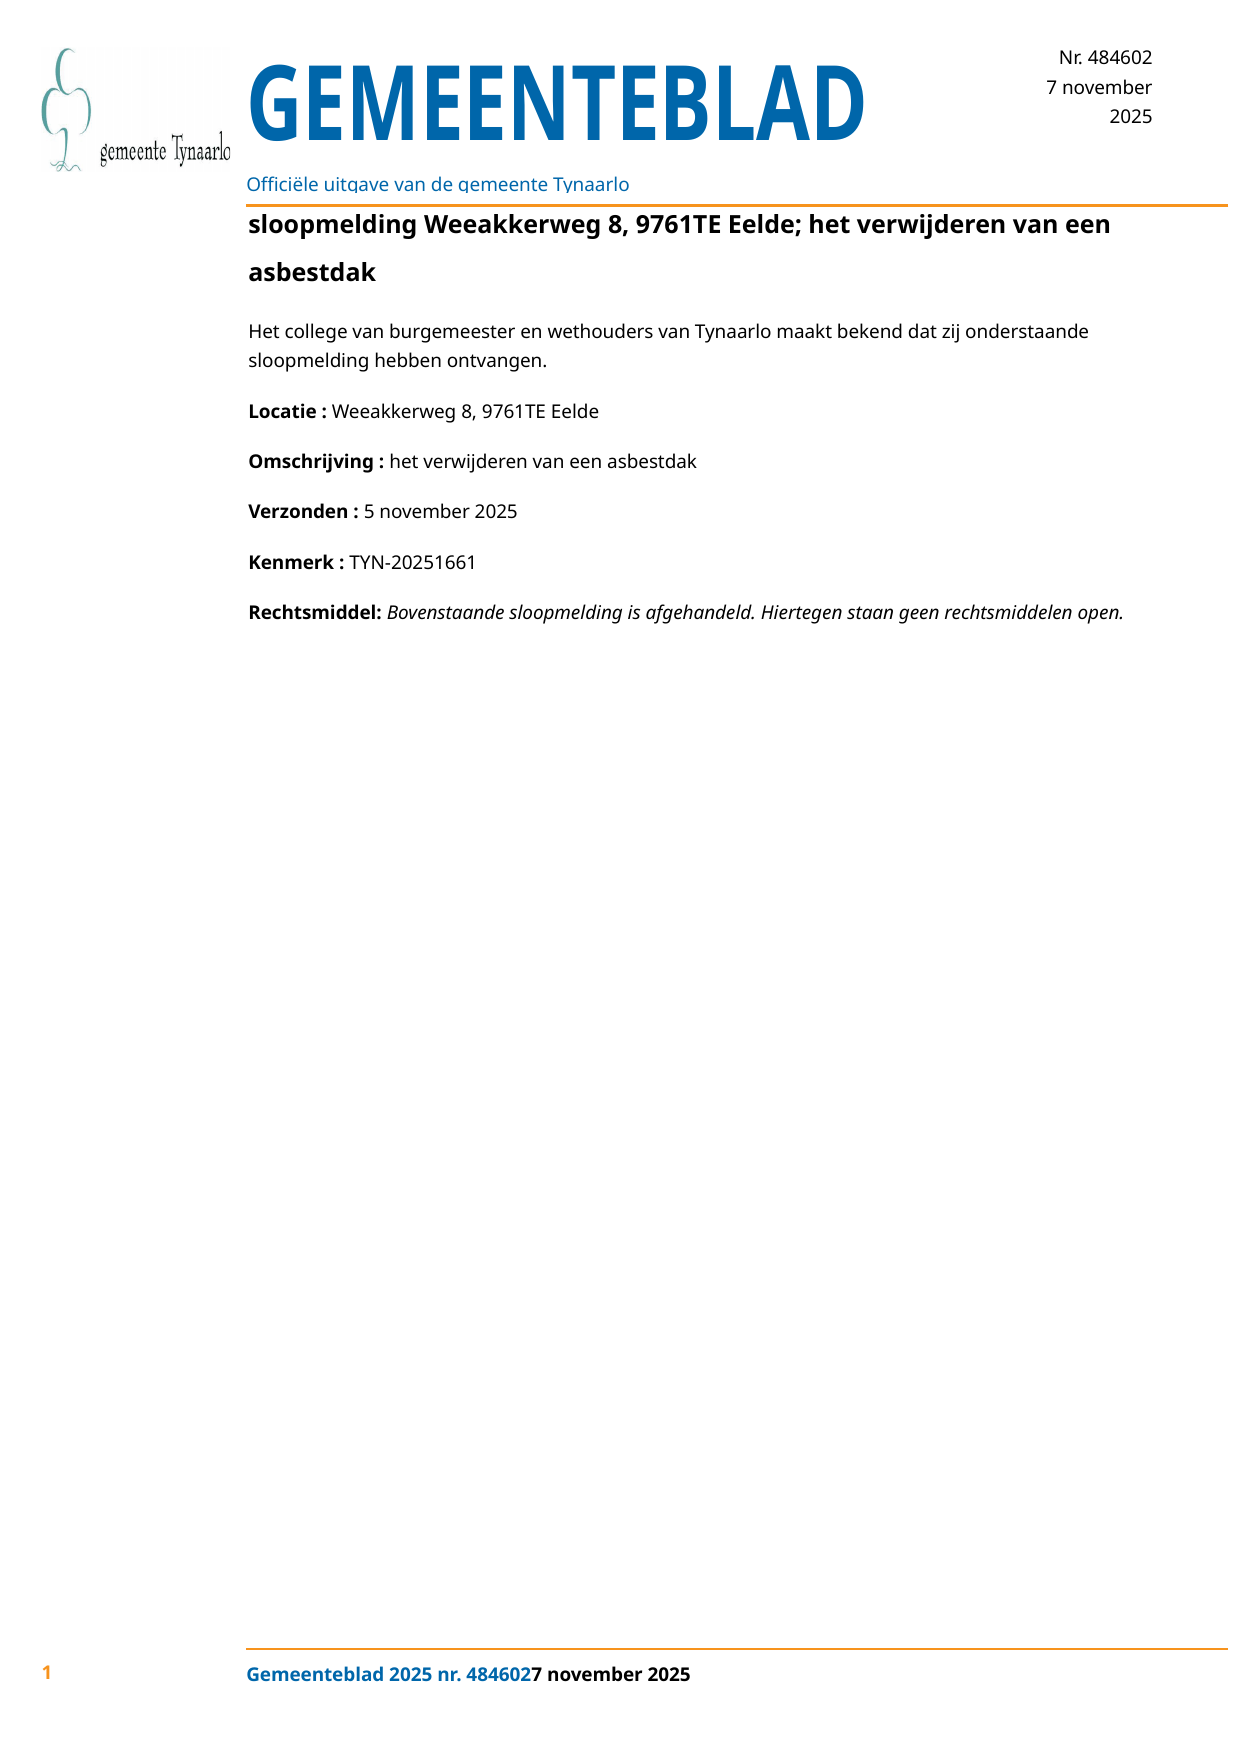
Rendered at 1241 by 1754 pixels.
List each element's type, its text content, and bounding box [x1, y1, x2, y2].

text Verzonden : 5 november 2025 [248, 499, 1152, 524]
text Rechtsmiddel: Bovenstaande sloopmelding is afgehandeld. Hiertegen staan geen rechtsmiddelen open. [248, 599, 1152, 625]
picture [41, 47, 231, 172]
text Omschrijving : het verwijderen van een asbestdak [248, 448, 1152, 474]
text sloopmelding Weeakkerweg 8, 9761TE Eelde; het verwijderen van een asbestdak [248, 207, 1152, 288]
text Kenmerk : TYN-20251661 [248, 549, 1152, 575]
text Het college van burgemeester en wethouders van Tynaarlo maakt bekend dat zij onderstaande sloopmelding hebben ontvangen. [248, 318, 1152, 373]
text Locatie : Weeakkerweg 8, 9761TE Eelde [248, 398, 1152, 424]
